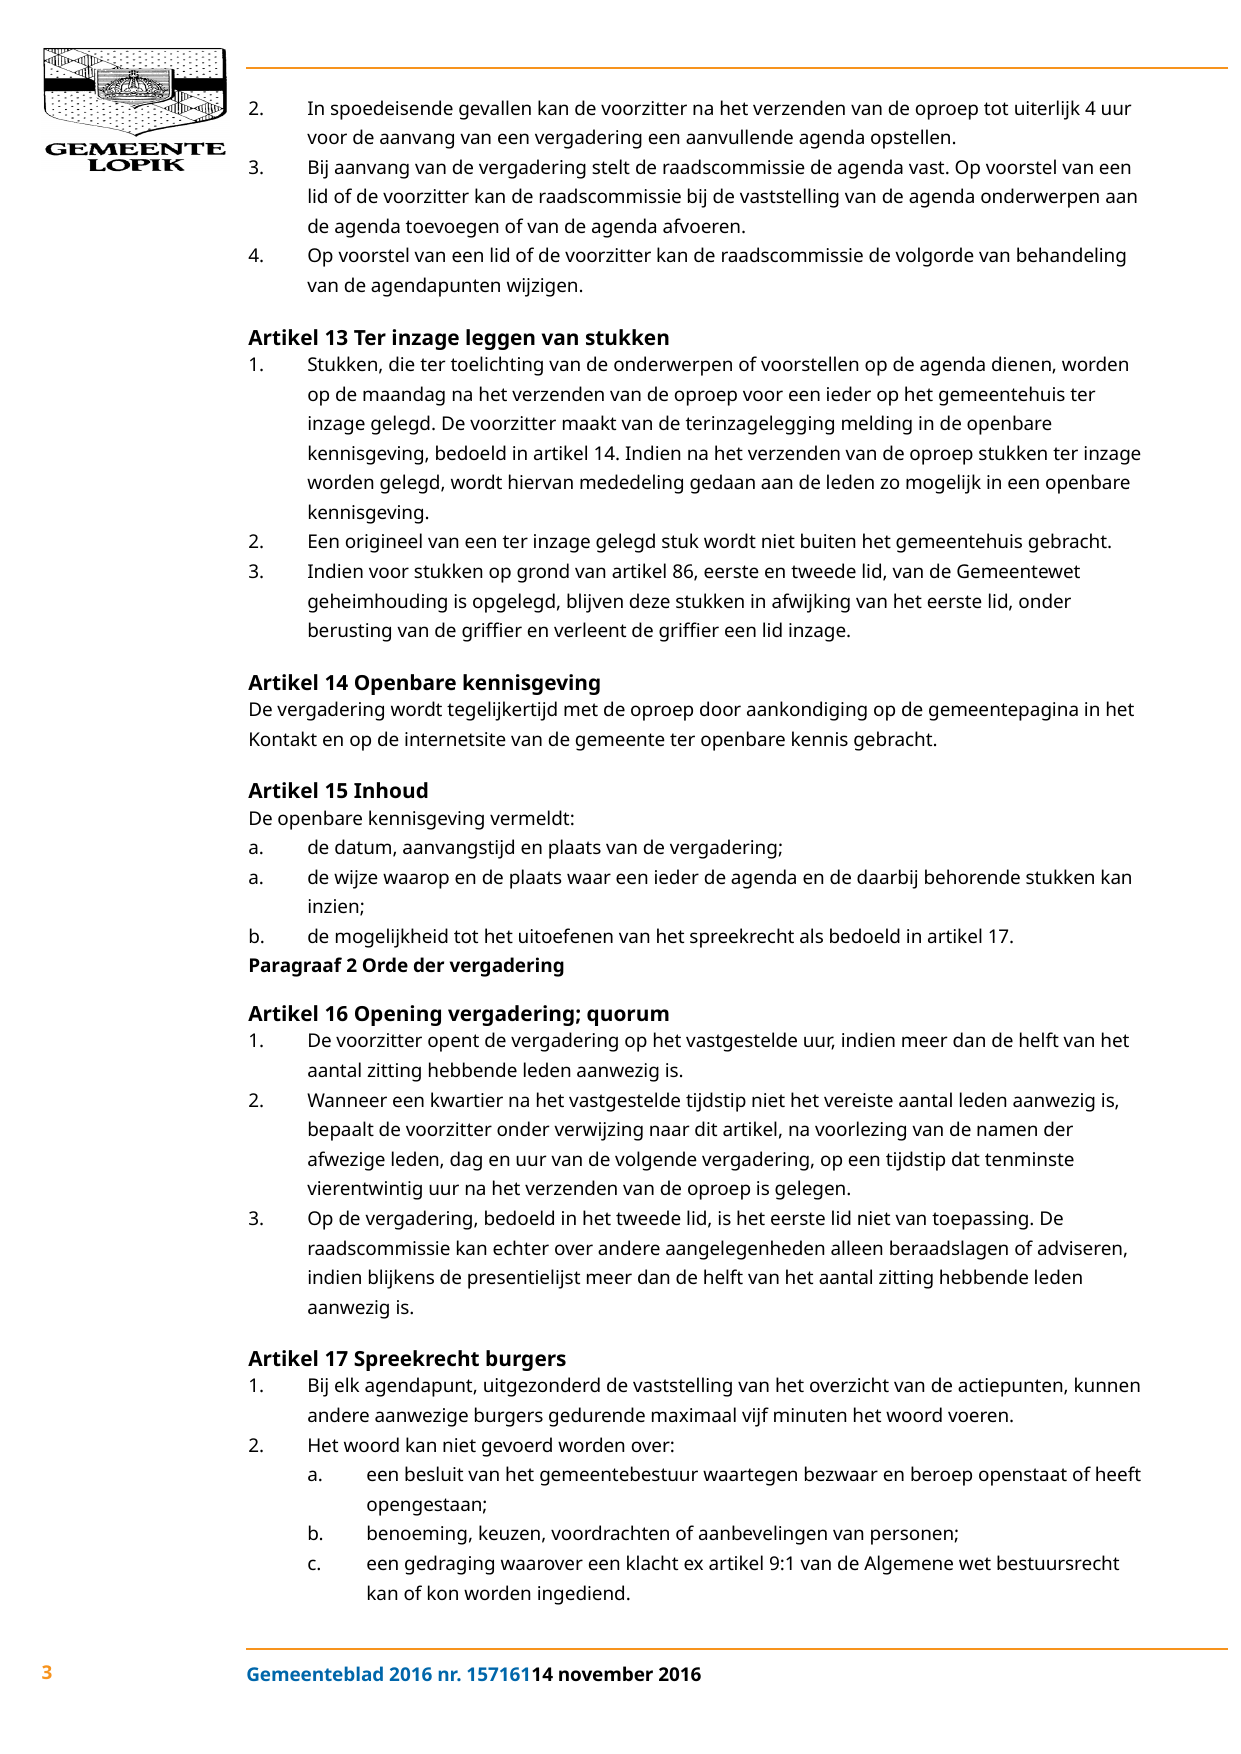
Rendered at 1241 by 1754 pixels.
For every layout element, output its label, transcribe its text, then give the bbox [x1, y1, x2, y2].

list Op voorstel van een lid of de voorzitter kan de raadscommissie de volgorde van behandeling van de agendapunten wijzigen. [248, 243, 1152, 298]
list de wijze waarop en de plaats waar een ieder de agenda en de daarbij behorende stukken kan inzien; [248, 864, 1152, 919]
list Een origineel van een ter inzage gelegd stuk wordt niet buiten het gemeentehuis gebracht. [248, 529, 1152, 554]
list In spoedeisende gevallen kan de voorzitter na het verzenden van de oproep tot uiterlijk 4 uur voor de aanvang van een vergadering een aanvullende agenda opstellen. [248, 95, 1152, 150]
list Stukken, die ter toelichting van de onderwerpen of voorstellen op de agenda dienen, worden op de maandag na het verzenden van de oproep voor een ieder op het gemeentehuis ter inzage gelegd. De voorzitter maakt van de terinzagelegging melding in de openbare kennisgeving, bedoeld in artikel 14. Indien na het verzenden van de oproep stukken ter inzage worden gelegd, wordt hiervan mededeling gedaan aan de leden zo mogelijk in een openbare kennisgeving. [248, 351, 1152, 525]
list Het woord kan niet gevoerd worden over: [248, 1432, 1152, 1458]
list een besluit van het gemeentebestuur waartegen bezwaar en beroep openstaat of heeft opengestaan; [307, 1461, 1152, 1517]
list Wanneer een kwartier na het vastgestelde tijdstip niet het vereiste aantal leden aanwezig is, bepaalt de voorzitter onder verwijzing naar dit artikel, na voorlezing van de namen der afwezige leden, dag en uur van de volgende vergadering, op een tijdstip dat tenminste vierentwintig uur na het verzenden van de oproep is gelegen. [248, 1087, 1152, 1201]
list een gedraging waarover een klacht ex artikel 9:1 van de Algemene wet bestuursrecht kan of kon worden ingediend. [307, 1550, 1152, 1606]
text Artikel 17 Spreekrecht burgers [248, 1344, 1152, 1373]
text Paragraaf 2 Orde der vergadering [248, 953, 1152, 978]
text Artikel 13 Ter inzage leggen van stukken [248, 323, 1152, 351]
list Op de vergadering, bedoeld in het tweede lid, is het eerste lid niet van toepassing. De raadscommissie kan echter over andere aangelegenheden alleen beraadslagen of adviseren, indien blijkens de presentielijst meer dan de helft van het aantal zitting hebbende leden aanwezig is. [248, 1205, 1152, 1319]
text Artikel 14 Openbare kennisgeving [248, 668, 1152, 696]
text De vergadering wordt tegelijkertijd met de oproep door aankondiging op de gemeentepagina in het Kontakt en op de internetsite van de gemeente ter openbare kennis gebracht. [248, 696, 1152, 752]
list Bij aanvang van de vergadering stelt de raadscommissie de agenda vast. Op voorstel van een lid of de voorzitter kan de raadscommissie bij de vaststelling van de agenda onderwerpen aan de agenda toevoegen of van de agenda afvoeren. [248, 154, 1152, 239]
picture [41, 47, 231, 172]
list Indien voor stukken op grond van artikel 86, eerste en tweede lid, van de Gemeentewet geheimhouding is opgelegd, blijven deze stukken in afwijking van het eerste lid, onder berusting van de griffier en verleent de griffier een lid inzage. [248, 558, 1152, 643]
list de mogelijkheid tot het uitoefenen van het spreekrecht als bedoeld in artikel 17. [248, 923, 1152, 949]
list De voorzitter opent de vergadering op het vastgestelde uur, indien meer dan de helft van het aantal zitting hebbende leden aanwezig is. [248, 1028, 1152, 1083]
list de datum, aanvangstijd en plaats van de vergadering; [248, 834, 1152, 860]
list benoeming, keuzen, voordrachten of aanbevelingen van personen; [307, 1521, 1152, 1546]
text De openbare kennisgeving vermeldt: [248, 805, 1152, 830]
list Bij elk agendapunt, uitgezonderd de vaststelling van het overzicht van de actiepunten, kunnen andere aanwezige burgers gedurende maximaal vijf minuten het woord voeren. [248, 1373, 1152, 1428]
text Artikel 16 Opening vergadering; quorum [248, 999, 1152, 1028]
text Artikel 15 Inhoud [248, 776, 1152, 805]
